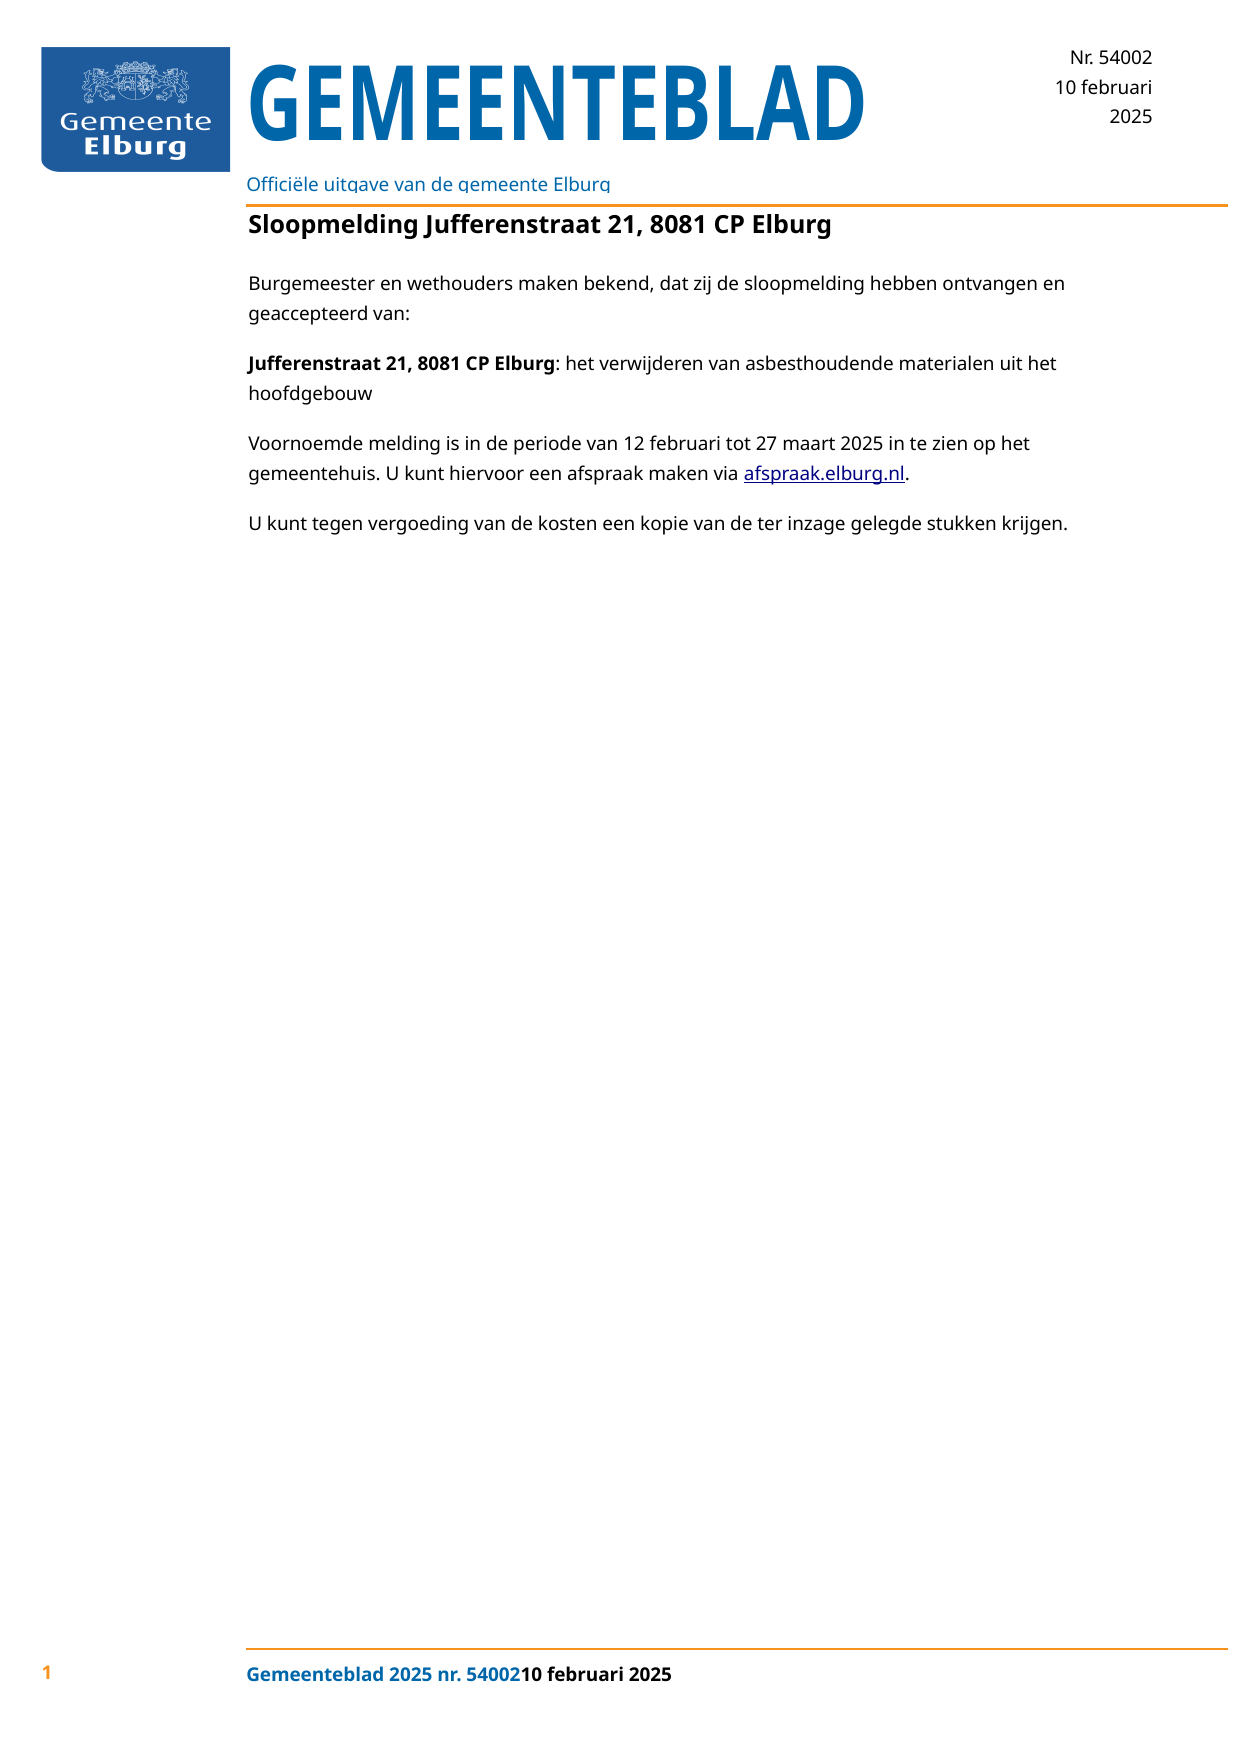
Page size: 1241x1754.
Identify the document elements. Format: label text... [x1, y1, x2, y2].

text U kunt tegen vergoeding van de kosten een kopie van de ter inzage gelegde stukken krijgen. [248, 510, 1152, 536]
picture [41, 47, 231, 172]
text Voornoemde melding is in de periode van 12 februari tot 27 maart 2025 in te zien op het gemeentehuis. U kunt hiervoor een afspraak maken via afspraak.elburg.nl. [248, 430, 1152, 486]
text Burgemeester en wethouders maken bekend, dat zij de sloopmelding hebben ontvangen en geaccepteerd van: [248, 270, 1152, 326]
text Jufferenstraat 21, 8081 CP Elburg: het verwijderen van asbesthoudende materialen uit het hoofdgebouw [248, 350, 1152, 406]
text Sloopmelding Jufferenstraat 21, 8081 CP Elburg [248, 207, 1152, 241]
